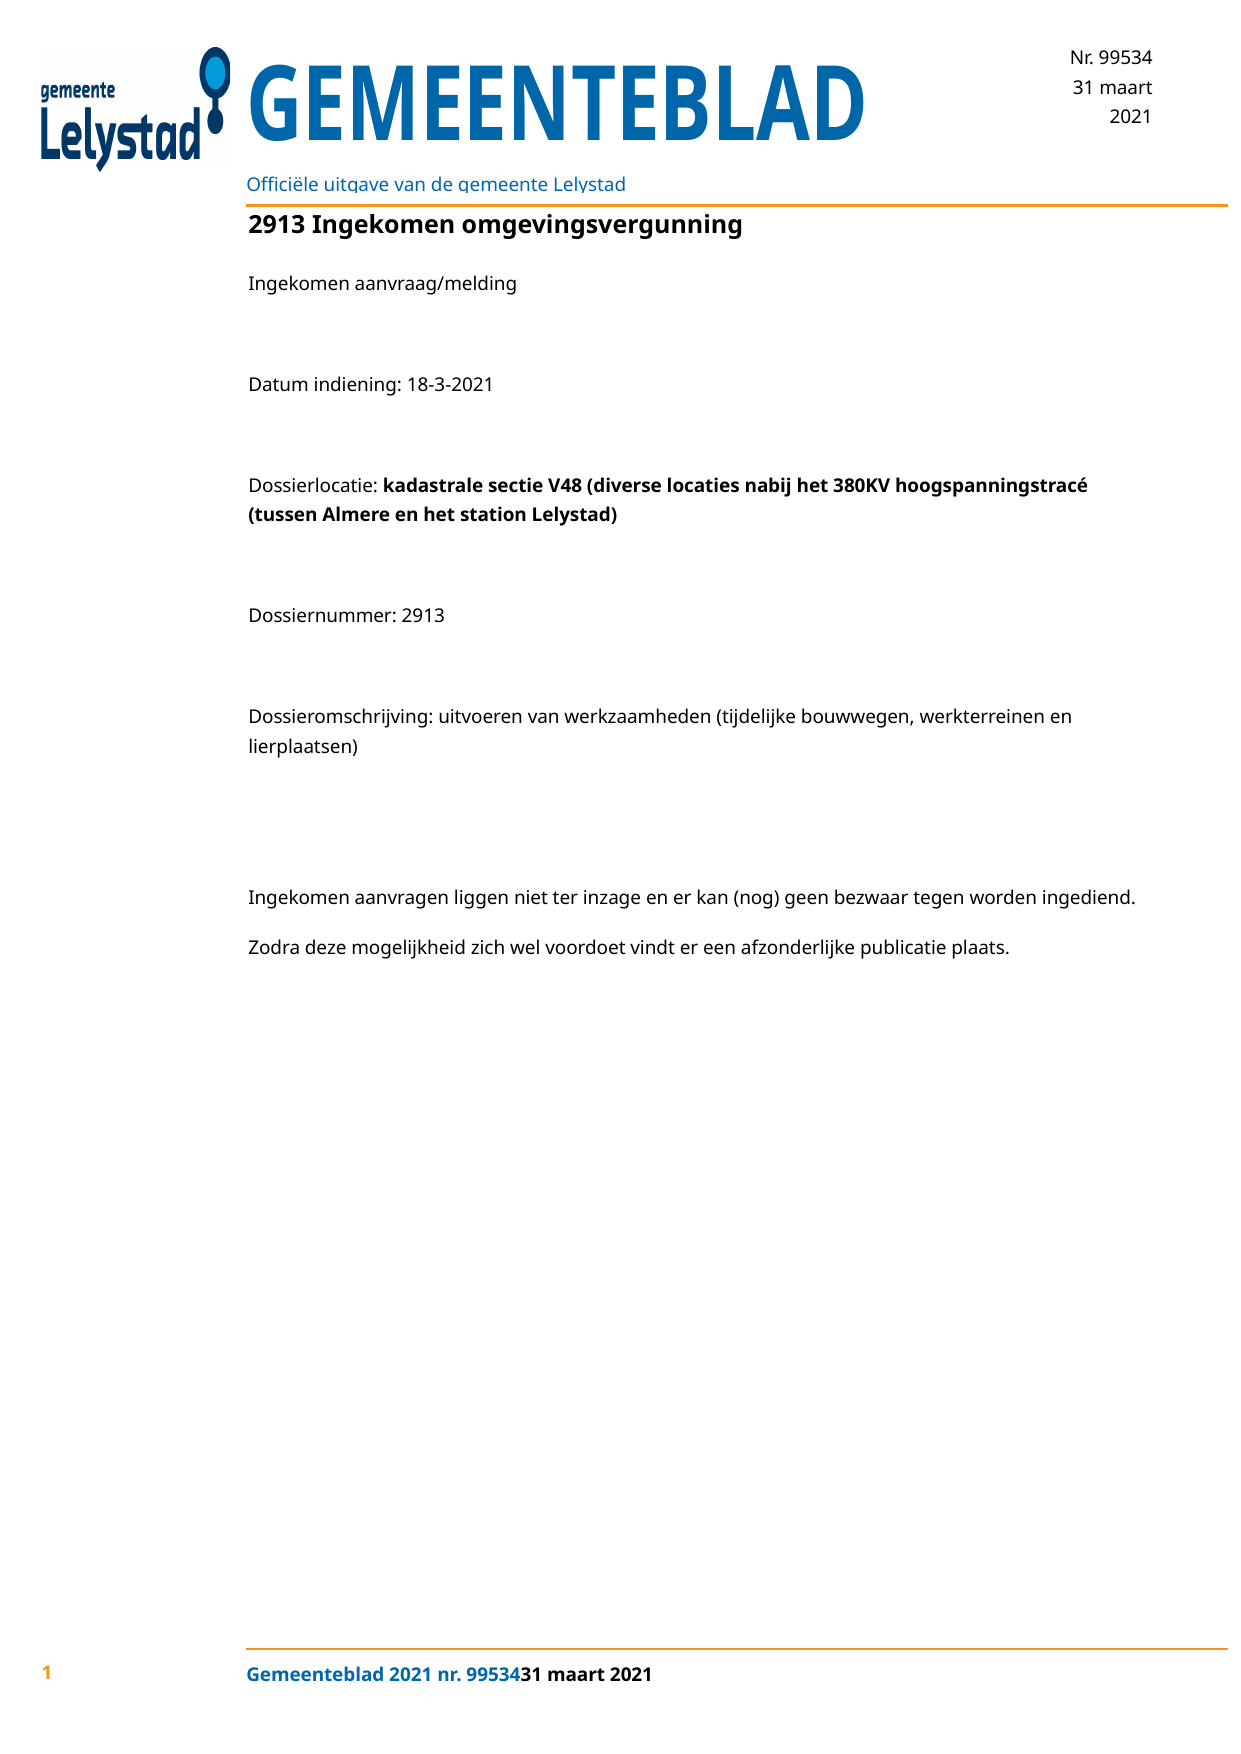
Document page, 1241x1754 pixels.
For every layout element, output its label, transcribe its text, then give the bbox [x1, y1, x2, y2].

text Zodra deze mogelijkheid zich wel voordoet vindt er een afzonderlijke publicatie plaats. [248, 934, 1152, 960]
picture [41, 47, 231, 172]
text Ingekomen aanvragen liggen niet ter inzage en er kan (nog) geen bezwaar tegen worden ingediend. [248, 884, 1152, 910]
text Ingekomen aanvraag/melding [248, 270, 1152, 296]
text 2913 Ingekomen omgevingsvergunning [248, 207, 1152, 241]
text Datum indiening: 18-3-2021 [248, 371, 1152, 397]
text Dossierlocatie: kadastrale sectie V48 (diverse locaties nabij het 380KV hoogspanningstracé (tussen Almere en het station Lelystad) [248, 472, 1152, 527]
text Dossiernummer: 2913 [248, 602, 1152, 628]
text Dossieromschrijving: uitvoeren van werkzaamheden (tijdelijke bouwwegen, werkterreinen en lierplaatsen) [248, 703, 1152, 758]
